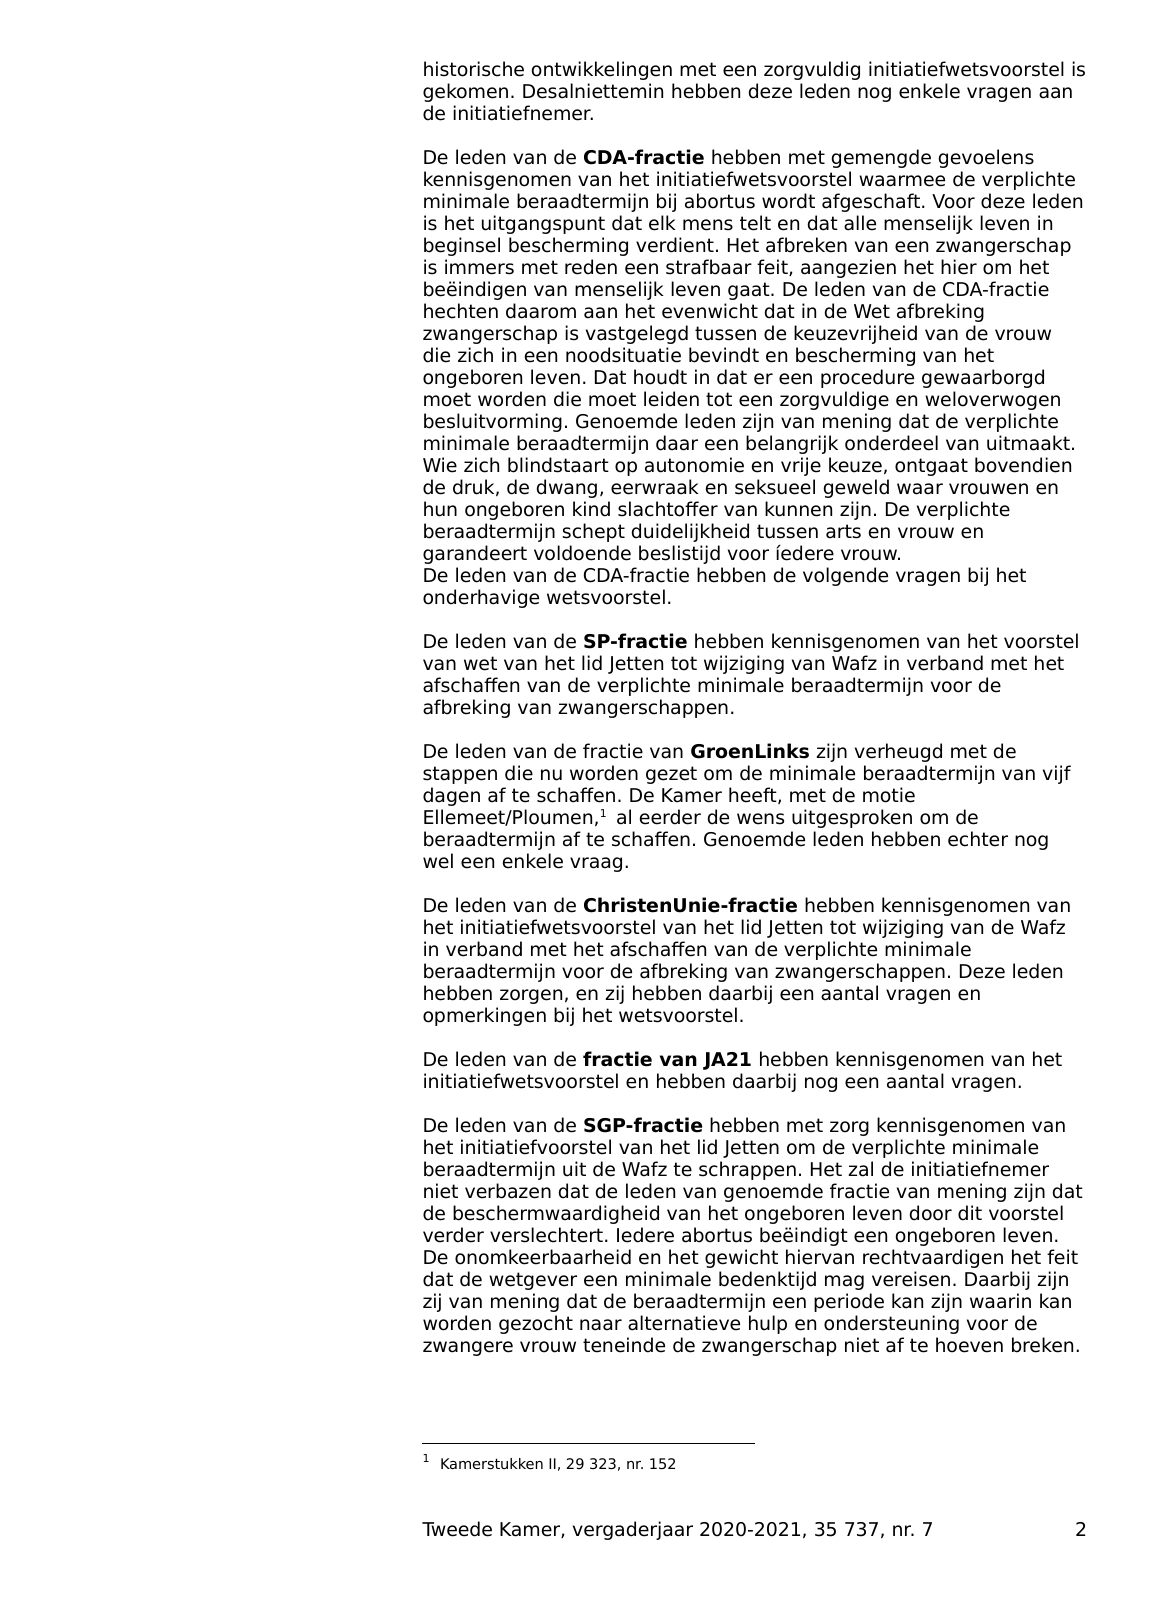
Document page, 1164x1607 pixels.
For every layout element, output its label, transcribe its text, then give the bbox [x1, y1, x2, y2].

text De leden van de fractie van GroenLinks zijn verheugd met de stappen die nu worden gezet om de minimale beraadtermijn van vijf dagen af te schaffen. De Kamer heeft, met de motie Ellemeet/Ploumen, al eerder de wens uitgesproken om de beraadtermijn af te schaffen. Genoemde leden hebben echter nog wel een enkele vraag. [422, 741, 1087, 873]
text Kamerstukken II, 29 323, nr. 152 [422, 1452, 1087, 1474]
text De leden van de ChristenUnie-fractie hebben kennisgenomen van het initiatiefwetsvoorstel van het lid Jetten tot wijziging van de Wafz in verband met het afschaffen van de verplichte minimale beraadtermijn voor de afbreking van zwangerschappen. Deze leden hebben zorgen, en zij hebben daarbij een aantal vragen en opmerkingen bij het wetsvoorstel. [422, 895, 1087, 1027]
text Wie zich blindstaart op autonomie en vrije keuze, ontgaat bovendien de druk, de dwang, eerwraak en seksueel geweld waar vrouwen en hun ongeboren kind slachtoffer van kunnen zijn. De verplichte beraadtermijn schept duidelijkheid tussen arts en vrouw en garandeert voldoende beslistijd voor íedere vrouw. [422, 455, 1087, 565]
text historische ontwikkelingen met een zorgvuldig initiatiefwetsvoorstel is gekomen. Desalniettemin hebben deze leden nog enkele vragen aan de initiatiefnemer. [422, 59, 1087, 125]
text De leden van de CDA-fractie hebben met gemengde gevoelens kennisgenomen van het initiatiefwetsvoorstel waarmee de verplichte minimale beraadtermijn bij abortus wordt afgeschaft. Voor deze leden is het uitgangspunt dat elk mens telt en dat alle menselijk leven in beginsel bescherming verdient. Het afbreken van een zwangerschap is immers met reden een strafbaar feit, aangezien het hier om het beëindigen van menselijk leven gaat. De leden van de CDA-fractie hechten daarom aan het evenwicht dat in de Wet afbreking zwangerschap is vastgelegd tussen de keuzevrijheid van de vrouw die zich in een noodsituatie bevindt en bescherming van het ongeboren leven. Dat houdt in dat er een procedure gewaarborgd moet worden die moet leiden tot een zorgvuldige en weloverwogen besluitvorming. Genoemde leden zijn van mening dat de verplichte minimale beraadtermijn daar een belangrijk onderdeel van uitmaakt. [422, 147, 1087, 455]
text De leden van de SGP-fractie hebben met zorg kennisgenomen van het initiatiefvoorstel van het lid Jetten om de verplichte minimale beraadtermijn uit de Wafz te schrappen. Het zal de initiatiefnemer niet verbazen dat de leden van genoemde fractie van mening zijn dat de beschermwaardigheid van het ongeboren leven door dit voorstel verder verslechtert. Iedere abortus beëindigt een ongeboren leven. De onomkeerbaarheid en het gewicht hiervan rechtvaardigen het feit dat de wetgever een minimale bedenktijd mag vereisen. Daarbij zijn zij van mening dat de beraadtermijn een periode kan zijn waarin kan worden gezocht naar alternatieve hulp en ondersteuning voor de zwangere vrouw teneinde de zwangerschap niet af te hoeven breken. [422, 1115, 1087, 1357]
text De leden van de CDA-fractie hebben de volgende vragen bij het onderhavige wetsvoorstel. [422, 565, 1087, 609]
text De leden van de SP-fractie hebben kennisgenomen van het voorstel van wet van het lid Jetten tot wijziging van Wafz in verband met het afschaffen van de verplichte minimale beraadtermijn voor de afbreking van zwangerschappen. [422, 631, 1087, 719]
text De leden van de fractie van JA21 hebben kennisgenomen van het initiatiefwetsvoorstel en hebben daarbij nog een aantal vragen. [422, 1049, 1087, 1093]
